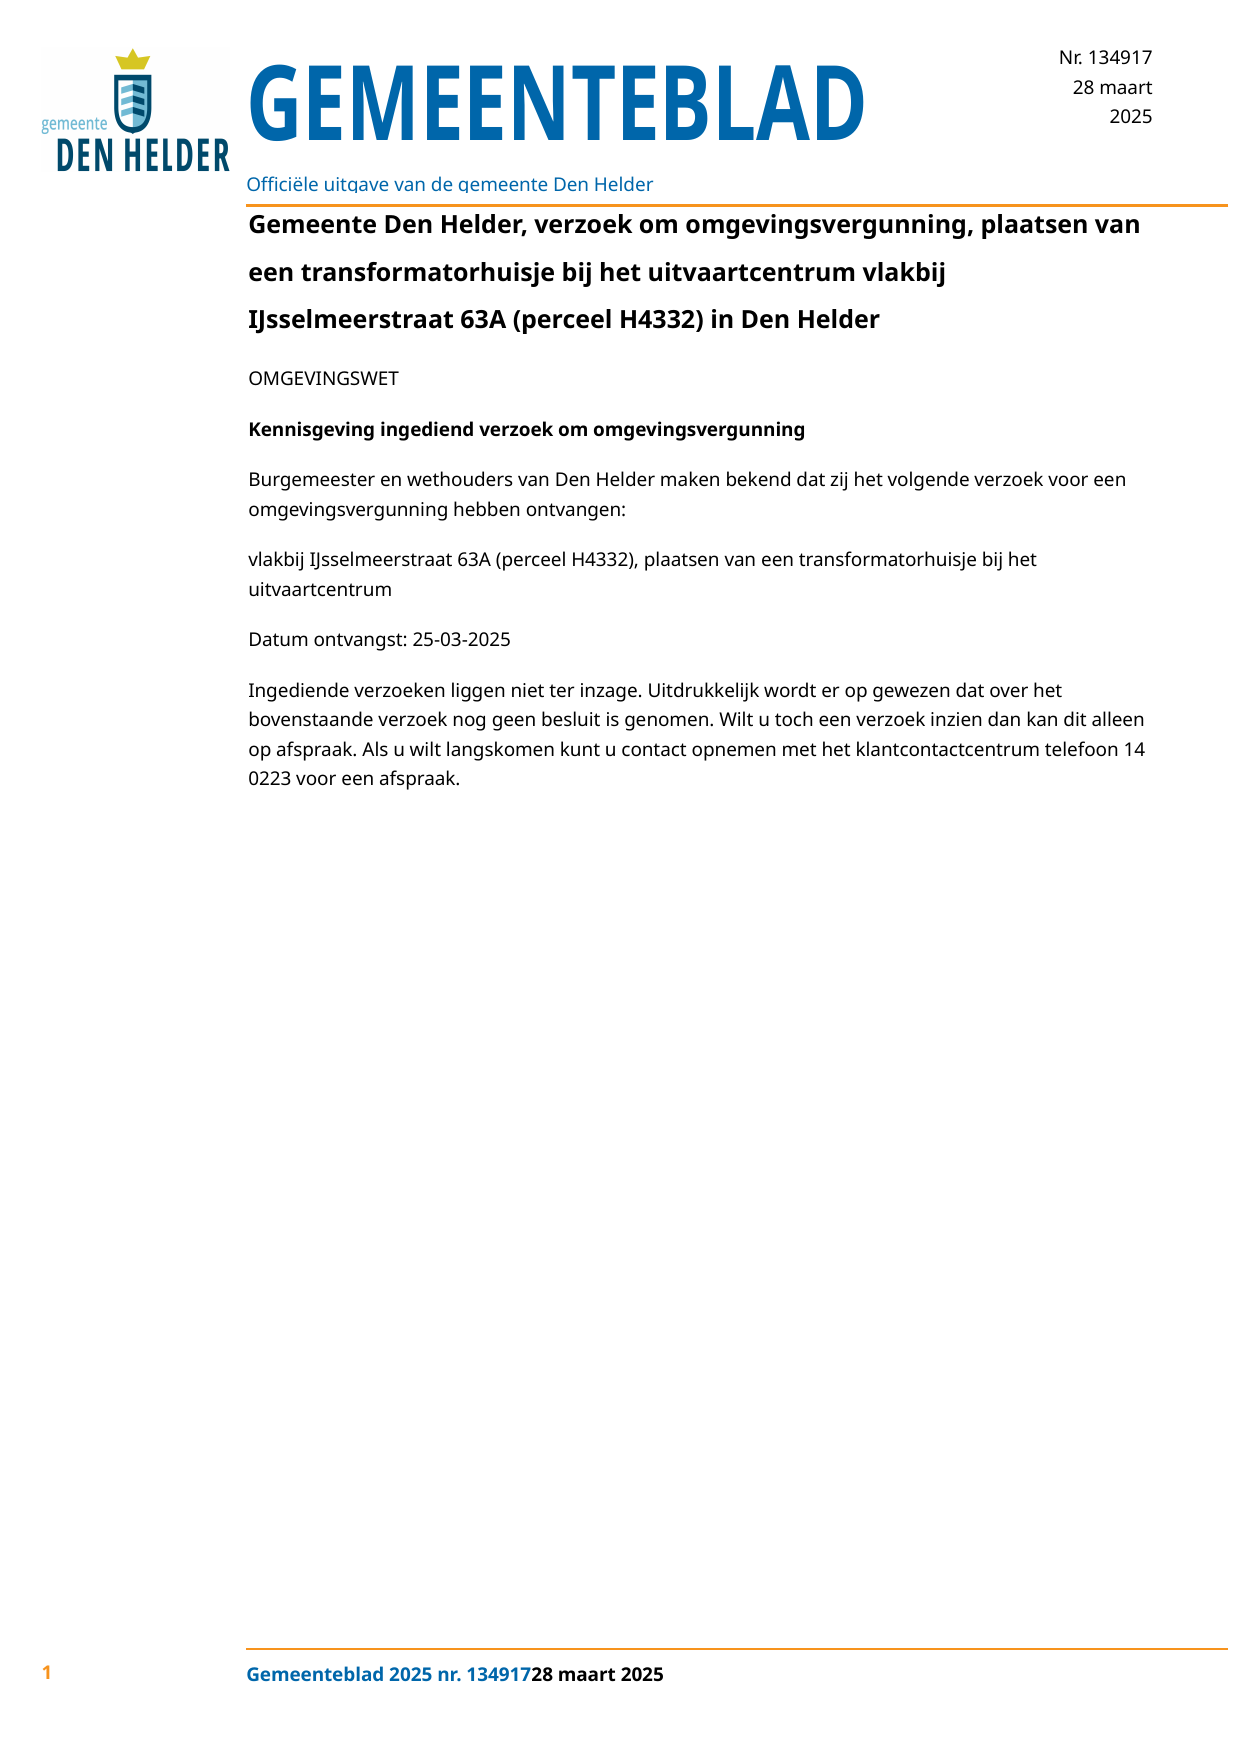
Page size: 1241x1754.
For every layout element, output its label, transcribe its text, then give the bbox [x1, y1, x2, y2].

text Burgemeester en wethouders van Den Helder maken bekend dat zij het volgende verzoek voor een omgevingsvergunning hebben ontvangen: [248, 466, 1152, 522]
text Ingediende verzoeken liggen niet ter inzage. Uitdrukkelijk wordt er op gewezen dat over het bovenstaande verzoek nog geen besluit is genomen. Wilt u toch een verzoek inzien dan kan dit alleen op afspraak. Als u wilt langskomen kunt u contact opnemen met het klantcontactcentrum telefoon 14 0223 voor een afspraak. [248, 677, 1152, 791]
text Datum ontvangst: 25-03-2025 [248, 626, 1152, 652]
picture [41, 47, 231, 172]
picture [100, 154, 106, 172]
text OMGEVINGSWET [248, 366, 1152, 391]
text Kennisgeving ingediend verzoek om omgevingsvergunning [248, 416, 1152, 442]
picture [182, 144, 187, 165]
picture [130, 157, 135, 172]
picture [220, 160, 224, 172]
picture [63, 144, 68, 165]
text Gemeente Den Helder, verzoek om omgevingsvergunning, plaatsen van een transformatorhuisje bij het uitvaartcentrum vlakbij IJsselmeerstraat 63A (perceel H4332) in Den Helder [248, 207, 1152, 336]
text vlakbij IJsselmeerstraat 63A (perceel H4332), plaatsen van een transformatorhuisje bij het uitvaartcentrum [248, 546, 1152, 602]
